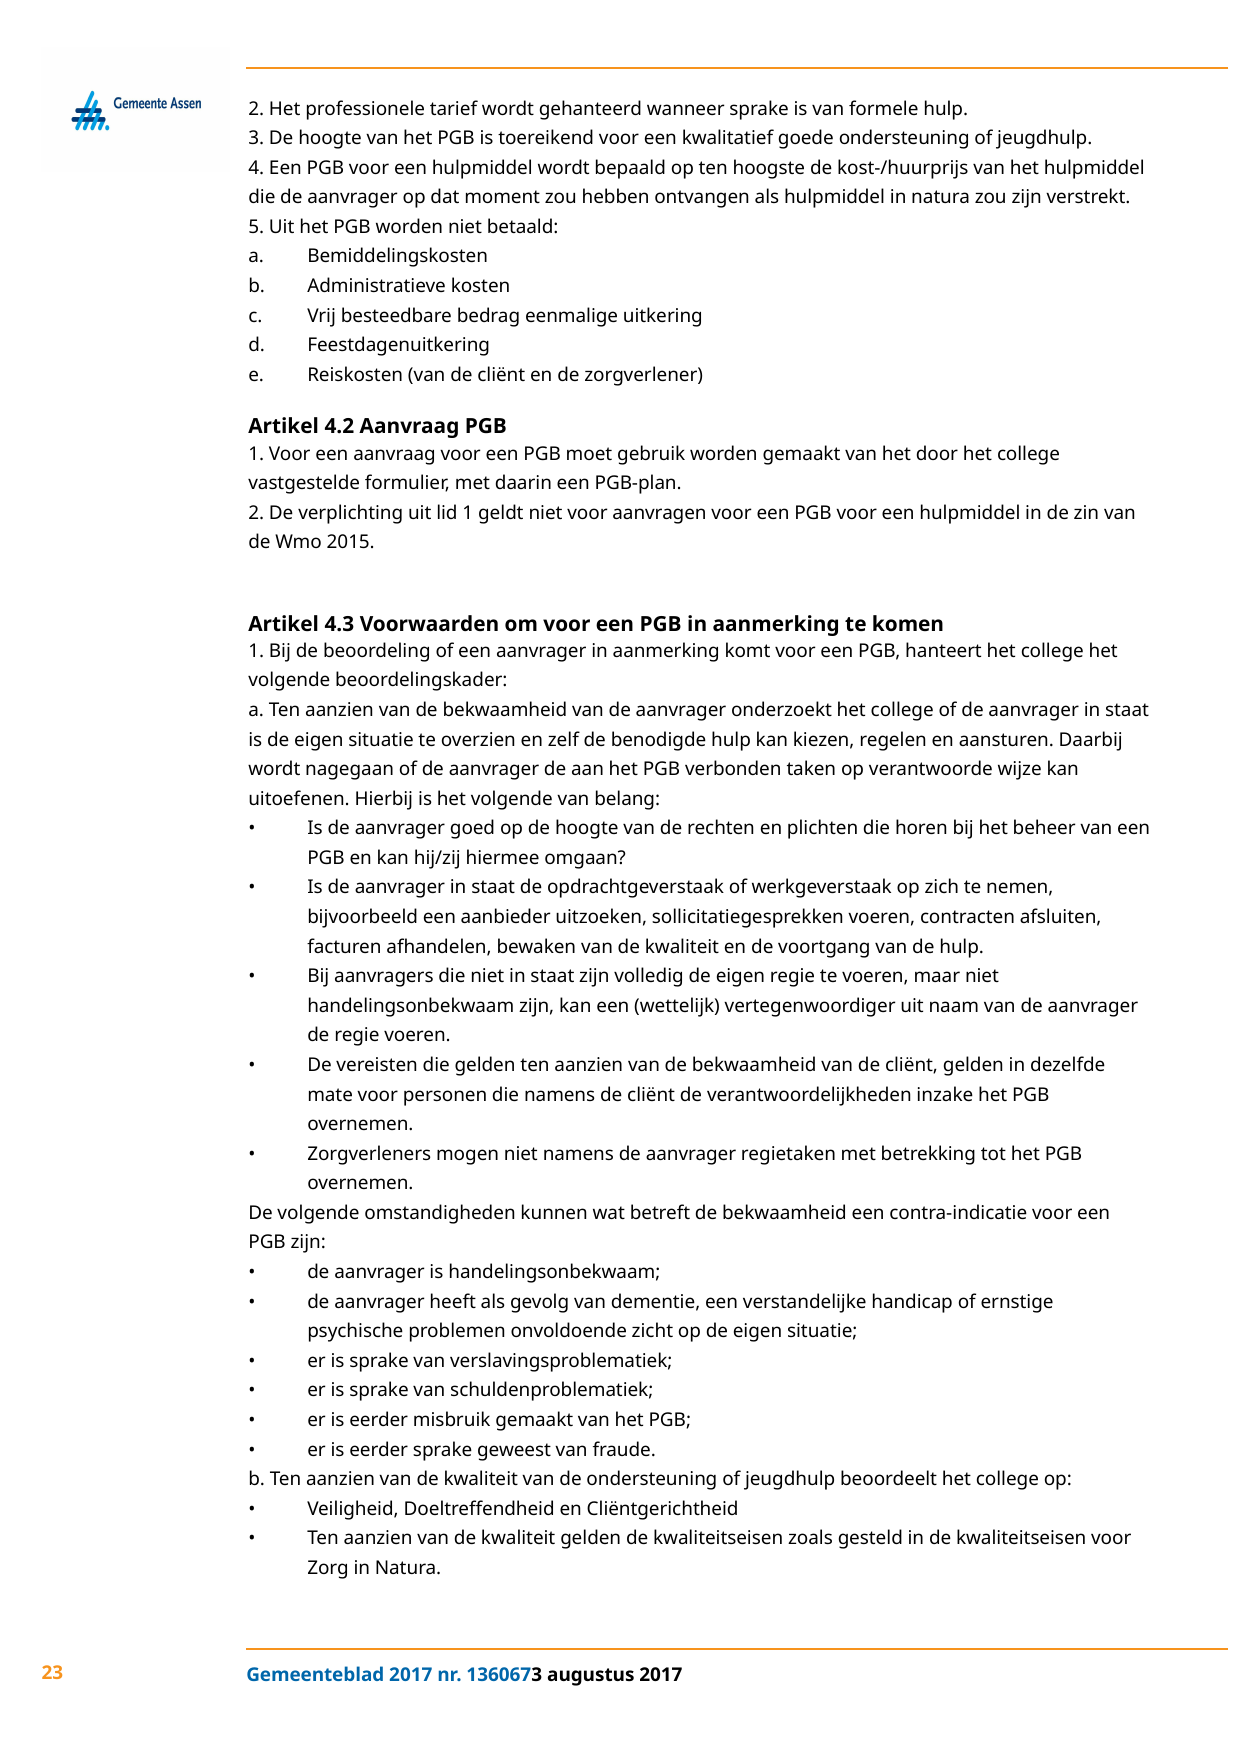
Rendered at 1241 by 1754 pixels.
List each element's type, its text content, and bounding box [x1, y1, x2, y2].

list de aanvrager is handelingsonbekwaam; [248, 1258, 1152, 1284]
list er is sprake van verslavingsproblematiek; [248, 1347, 1152, 1373]
text 3. De hoogte van het PGB is toereikend voor een kwalitatief goede ondersteuning of jeugdhulp. [248, 124, 1152, 150]
list Bij aanvragers die niet in staat zijn volledig de eigen regie te voeren, maar niet handelingsonbekwaam zijn, kan een (wettelijk) vertegenwoordiger uit naam van de aanvrager de regie voeren. [248, 962, 1152, 1047]
text 2. Het professionele tarief wordt gehanteerd wanneer sprake is van formele hulp. [248, 95, 1152, 121]
list Vrij besteedbare bedrag eenmalige uitkering [248, 302, 1152, 328]
list er is eerder misbruik gemaakt van het PGB; [248, 1406, 1152, 1432]
text a. Ten aanzien van de bekwaamheid van de aanvrager onderzoekt het college of de aanvrager in staat is de eigen situatie te overzien en zelf de benodigde hulp kan kiezen, regelen en aansturen. Daarbij wordt nagegaan of de aanvrager de aan het PGB verbonden taken op verantwoorde wijze kan uitoefenen. Hierbij is het volgende van belang: [248, 696, 1152, 811]
text Artikel 4.2 Aanvraag PGB [248, 411, 1152, 440]
text 5. Uit het PGB worden niet betaald: [248, 213, 1152, 239]
text 1. Bij de beoordeling of een aanvrager in aanmerking komt voor een PGB, hanteert het college het volgende beoordelingskader: [248, 637, 1152, 692]
list de aanvrager heeft als gevolg van dementie, een verstandelijke handicap of ernstige psychische problemen onvoldoende zicht op de eigen situatie; [248, 1288, 1152, 1343]
list Is de aanvrager goed op de hoogte van de rechten en plichten die horen bij het beheer van een PGB en kan hij/zij hiermee omgaan? [248, 814, 1152, 870]
list Ten aanzien van de kwaliteit gelden de kwaliteitseisen zoals gesteld in de kwaliteitseisen voor Zorg in Natura. [248, 1524, 1152, 1580]
picture [41, 47, 231, 172]
list Administratieve kosten [248, 272, 1152, 298]
list Veiligheid, Doeltreffendheid en Cliëntgerichtheid [248, 1495, 1152, 1521]
text 4. Een PGB voor een hulpmiddel wordt bepaald op ten hoogste de kost-/huurprijs van het hulpmiddel die de aanvrager op dat moment zou hebben ontvangen als hulpmiddel in natura zou zijn verstrekt. [248, 154, 1152, 209]
list Zorgverleners mogen niet namens de aanvrager regietaken met betrekking tot het PGB overnemen. [248, 1140, 1152, 1195]
list Bemiddelingskosten [248, 243, 1152, 268]
list er is eerder sprake geweest van fraude. [248, 1436, 1152, 1462]
list Feestdagenuitkering [248, 331, 1152, 357]
text 1. Voor een aanvraag voor een PGB moet gebruik worden gemaakt van het door het college vastgestelde formulier, met daarin een PGB-plan. [248, 440, 1152, 495]
text 2. De verplichting uit lid 1 geldt niet voor aanvragen voor een PGB voor een hulpmiddel in de zin van de Wmo 2015. [248, 499, 1152, 554]
list De vereisten die gelden ten aanzien van de bekwaamheid van de cliënt, gelden in dezelfde mate voor personen die namens de cliënt de verantwoordelijkheden inzake het PGB overnemen. [248, 1051, 1152, 1136]
text De volgende omstandigheden kunnen wat betreft de bekwaamheid een contra-indicatie voor een PGB zijn: [248, 1199, 1152, 1254]
list er is sprake van schuldenproblematiek; [248, 1377, 1152, 1402]
list Reiskosten (van de cliënt en de zorgverlener) [248, 361, 1152, 387]
text b. Ten aanzien van de kwaliteit van de ondersteuning of jeugdhulp beoordeelt het college op: [248, 1465, 1152, 1491]
list Is de aanvrager in staat de opdrachtgeverstaak of werkgeverstaak op zich te nemen, bijvoorbeeld een aanbieder uitzoeken, sollicitatiegesprekken voeren, contracten afsluiten, facturen afhandelen, bewaken van de kwaliteit en de voortgang van de hulp. [248, 874, 1152, 959]
text Artikel 4.3 Voorwaarden om voor een PGB in aanmerking te komen [248, 609, 1152, 637]
